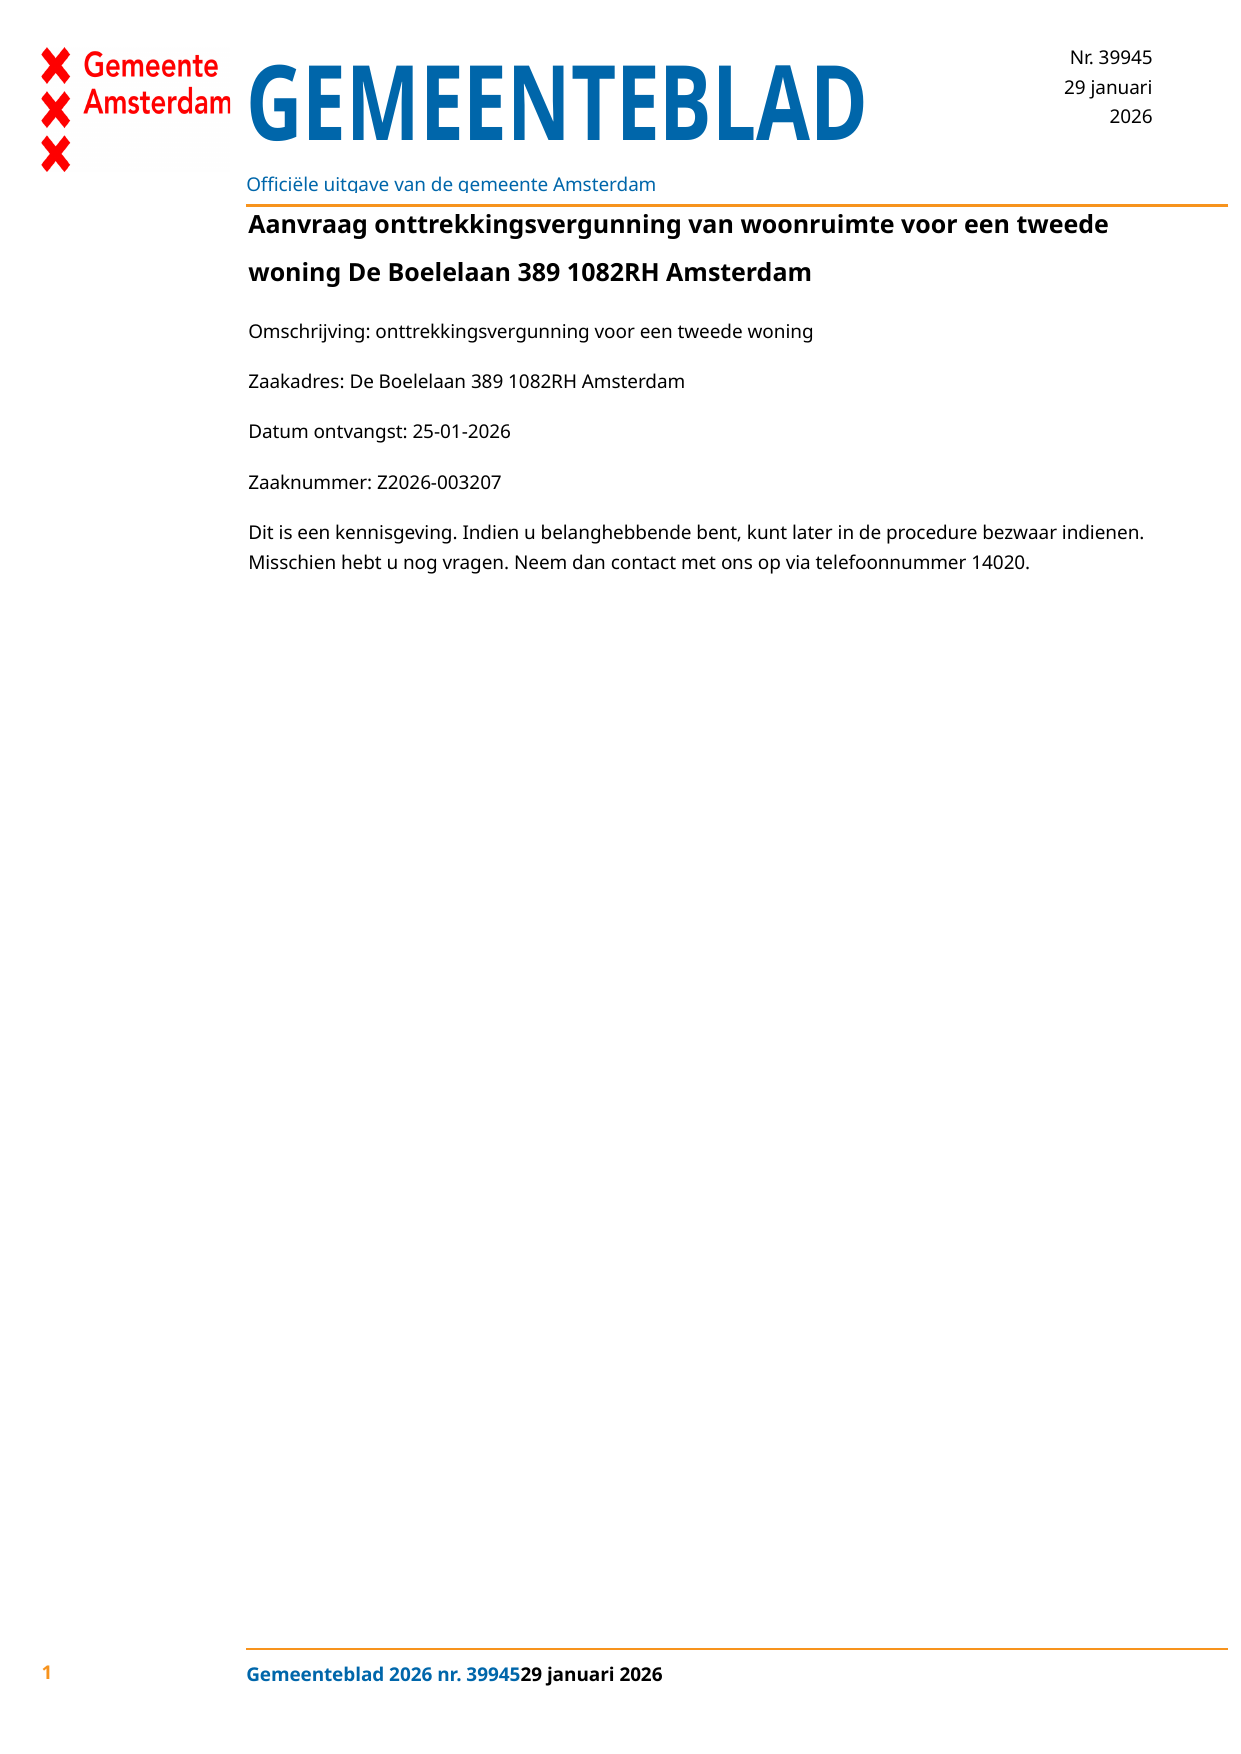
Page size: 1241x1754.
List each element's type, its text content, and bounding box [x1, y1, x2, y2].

text Zaaknummer: Z2026-003207 [248, 469, 1152, 495]
picture [41, 47, 231, 172]
text Zaakadres: De Boelelaan 389 1082RH Amsterdam [248, 368, 1152, 394]
text Datum ontvangst: 25-01-2026 [248, 419, 1152, 444]
text Dit is een kennisgeving. Indien u belanghebbende bent, kunt later in de procedure bezwaar indienen. Misschien hebt u nog vragen. Neem dan contact met ons op via telefoonnummer 14020. [248, 519, 1152, 575]
text Omschrijving: onttrekkingsvergunning voor een tweede woning [248, 318, 1152, 344]
text Aanvraag onttrekkingsvergunning van woonruimte voor een tweede woning De Boelelaan 389 1082RH Amsterdam [248, 207, 1152, 288]
